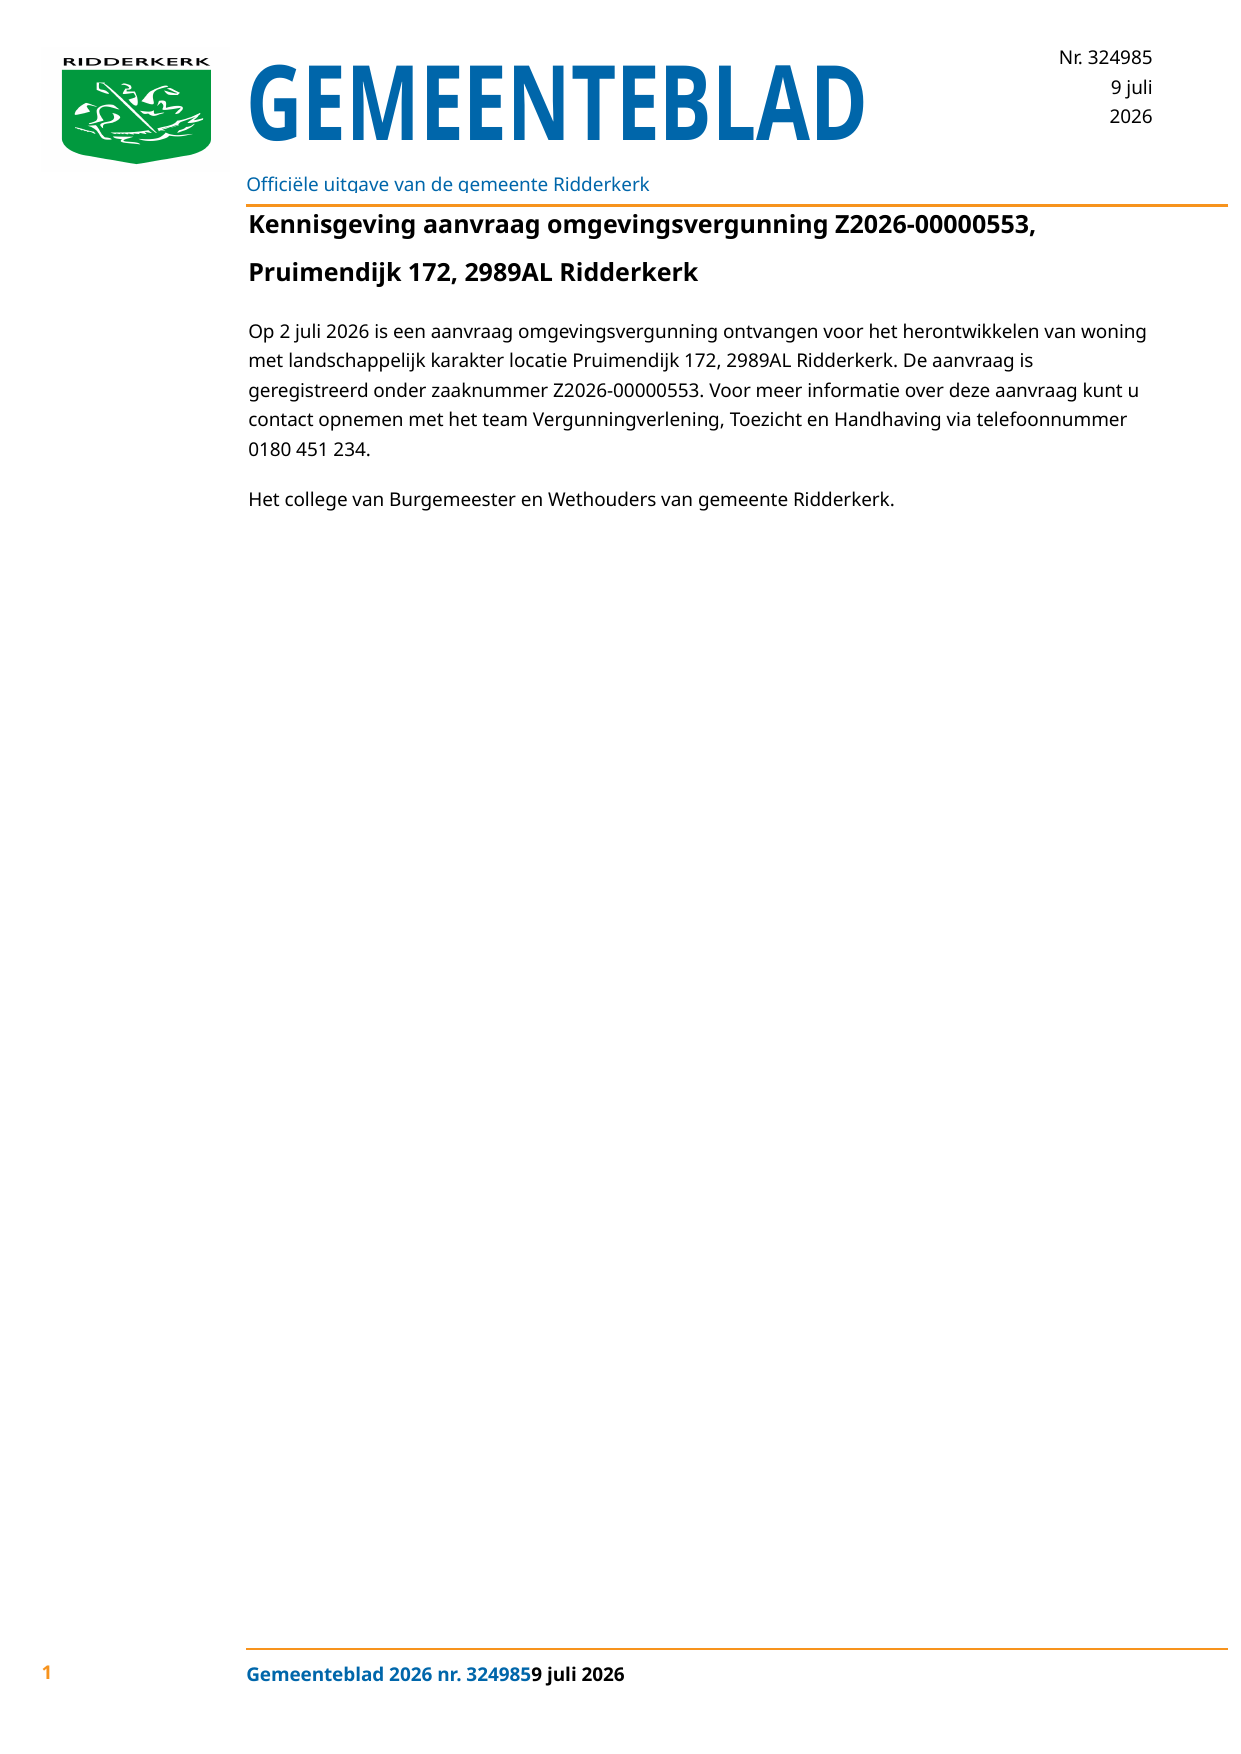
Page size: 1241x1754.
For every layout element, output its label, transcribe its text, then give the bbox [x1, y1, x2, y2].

text Kennisgeving aanvraag omgevingsvergunning Z2026-00000553, Pruimendijk 172, 2989AL Ridderkerk [248, 207, 1152, 288]
text Op 2 juli 2026 is een aanvraag omgevingsvergunning ontvangen voor het herontwikkelen van woning met landschappelijk karakter locatie Pruimendijk 172, 2989AL Ridderkerk. De aanvraag is geregistreerd onder zaaknummer Z2026-00000553. Voor meer informatie over deze aanvraag kunt u contact opnemen met het team Vergunningverlening, Toezicht en Handhaving via telefoonnummer 0180 451 234. [248, 318, 1152, 462]
picture [41, 47, 231, 172]
text Het college van Burgemeester en Wethouders van gemeente Ridderkerk. [248, 487, 1152, 512]
